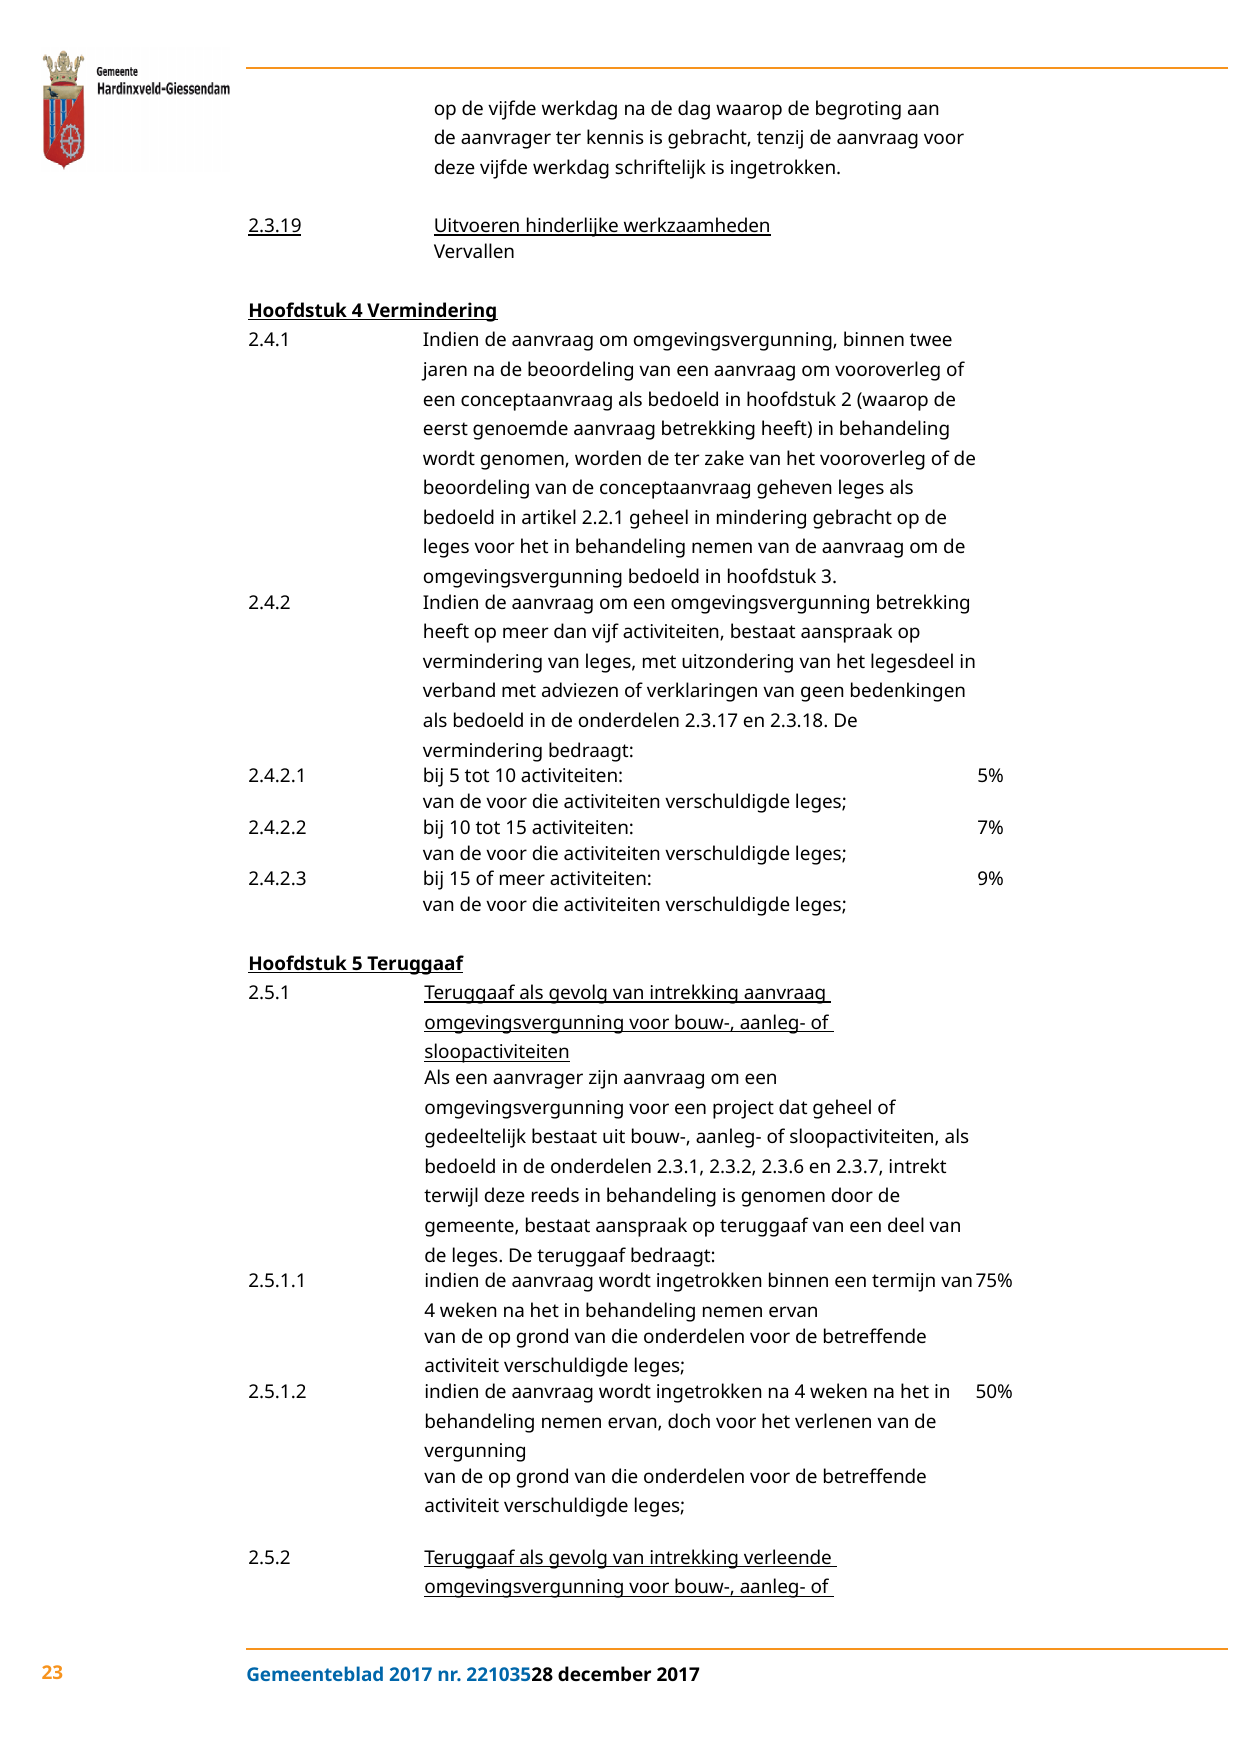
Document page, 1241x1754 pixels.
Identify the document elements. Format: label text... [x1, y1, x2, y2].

table_cell [248, 840, 423, 866]
table_cell [248, 95, 433, 180]
table_cell [966, 95, 1152, 180]
table_cell [975, 1463, 1152, 1518]
table_cell 2.4.2.3 [248, 866, 423, 891]
table_cell [977, 840, 1152, 866]
table_cell 9% [977, 866, 1152, 891]
table_cell [424, 1519, 975, 1544]
table_cell 2.5.2 [248, 1544, 424, 1599]
table_header [977, 327, 1152, 589]
text Hoofdstuk 4 Vermindering [248, 297, 1152, 323]
table_cell van de voor die activiteiten verschuldigde leges; [423, 891, 977, 917]
table_header 2.5.1 [248, 980, 424, 1064]
table_cell 2.5.1.1 [248, 1268, 424, 1323]
table_cell van de voor die activiteiten verschuldigde leges; [423, 788, 977, 814]
table_header [966, 213, 1152, 238]
table_cell [975, 1064, 1152, 1268]
table_cell [975, 1544, 1152, 1599]
table_cell [248, 1519, 424, 1544]
table_header 2.3.19 [248, 213, 433, 238]
table_cell van de op grond van die onderdelen voor de betreffende activiteit verschuldigde leges; [424, 1463, 975, 1518]
table_cell bij 5 tot 10 activiteiten: [423, 763, 977, 788]
table_cell 2.4.2 [248, 589, 423, 763]
table_cell 2.4.2.2 [248, 814, 423, 840]
table_cell 50% [975, 1378, 1152, 1463]
table_cell bij 15 of meer activiteiten: [423, 866, 977, 891]
table_cell [975, 1519, 1152, 1544]
table_cell 5% [977, 763, 1152, 788]
table_header [975, 980, 1152, 1064]
table_cell bij 10 tot 15 activiteiten: [423, 814, 977, 840]
table_cell 2.4.2.1 [248, 763, 423, 788]
table_cell van de voor die activiteiten verschuldigde leges; [423, 840, 977, 866]
table_cell van de op grond van die onderdelen voor de betreffende activiteit verschuldigde leges; [424, 1323, 975, 1378]
table_header 2.4.1 [248, 327, 423, 589]
text Hoofdstuk 5 Teruggaaf [248, 950, 1152, 976]
table_header Indien de aanvraag om omgevingsvergunning, binnen twee jaren na de beoordeling van een aanvraag om vooroverleg of een conceptaanvraag als bedoeld in hoofdstuk 2 (waarop de eerst genoemde aanvraag betrekking heeft) in behandeling wordt genomen, worden de ter zake van het vooroverleg of de beoordeling van de conceptaanvraag geheven leges als bedoeld in artikel 2.2.1 geheel in mindering gebracht op de leges voor het in behandeling nemen van de aanvraag om de omgevingsvergunning bedoeld in hoofdstuk 3. [423, 327, 977, 589]
table_cell [248, 1463, 424, 1518]
table_cell [977, 788, 1152, 814]
table_cell Teruggaaf als gevolg van intrekking verleende omgevingsvergunning voor bouw-, aanleg- of [424, 1544, 975, 1599]
table_cell Indien de aanvraag om een omgevingsvergunning betrekking heeft op meer dan vijf activiteiten, bestaat aanspraak op vermindering van leges, met uitzondering van het legesdeel in verband met adviezen of verklaringen van geen bedenkingen als bedoeld in de onderdelen 2.3.17 en 2.3.18. De vermindering bedraagt: [423, 589, 977, 763]
table_cell [248, 238, 433, 264]
table_cell [248, 891, 423, 917]
table_cell indien de aanvraag wordt ingetrokken na 4 weken na het in behandeling nemen ervan, doch voor het verlenen van de vergunning [424, 1378, 975, 1463]
table_cell indien de aanvraag wordt ingetrokken binnen een termijn van 4 weken na het in behandeling nemen ervan [424, 1268, 975, 1323]
table_cell [977, 891, 1152, 917]
table_cell [977, 589, 1152, 763]
table_cell 2.5.1.2 [248, 1378, 424, 1463]
table_cell op de vijfde werkdag na de dag waarop de begroting aan de aanvrager ter kennis is gebracht, tenzij de aanvraag voor deze vijfde werkdag schriftelijk is ingetrokken. [434, 95, 966, 180]
table_cell Als een aanvrager zijn aanvraag om een omgevingsvergunning voor een project dat geheel of gedeeltelijk bestaat uit bouw-, aanleg- of sloopactiviteiten, als bedoeld in de onderdelen 2.3.1, 2.3.2, 2.3.6 en 2.3.7, intrekt terwijl deze reeds in behandeling is genomen door de gemeente, bestaat aanspraak op teruggaaf van een deel van de leges. De teruggaaf bedraagt: [424, 1064, 975, 1268]
table_cell [248, 788, 423, 814]
table_header Uitvoeren hinderlijke werkzaamheden [434, 213, 966, 238]
table_cell 7% [977, 814, 1152, 840]
table_cell [248, 1323, 424, 1378]
table_cell 75% [975, 1268, 1152, 1323]
table_cell [248, 1064, 424, 1268]
table_cell [966, 238, 1152, 264]
table_header Teruggaaf als gevolg van intrekking aanvraag omgevingsvergunning voor bouw-, aanleg- of sloopactiviteiten [424, 980, 975, 1064]
table_cell Vervallen [434, 238, 966, 264]
picture [41, 47, 231, 172]
table_cell [975, 1323, 1152, 1378]
